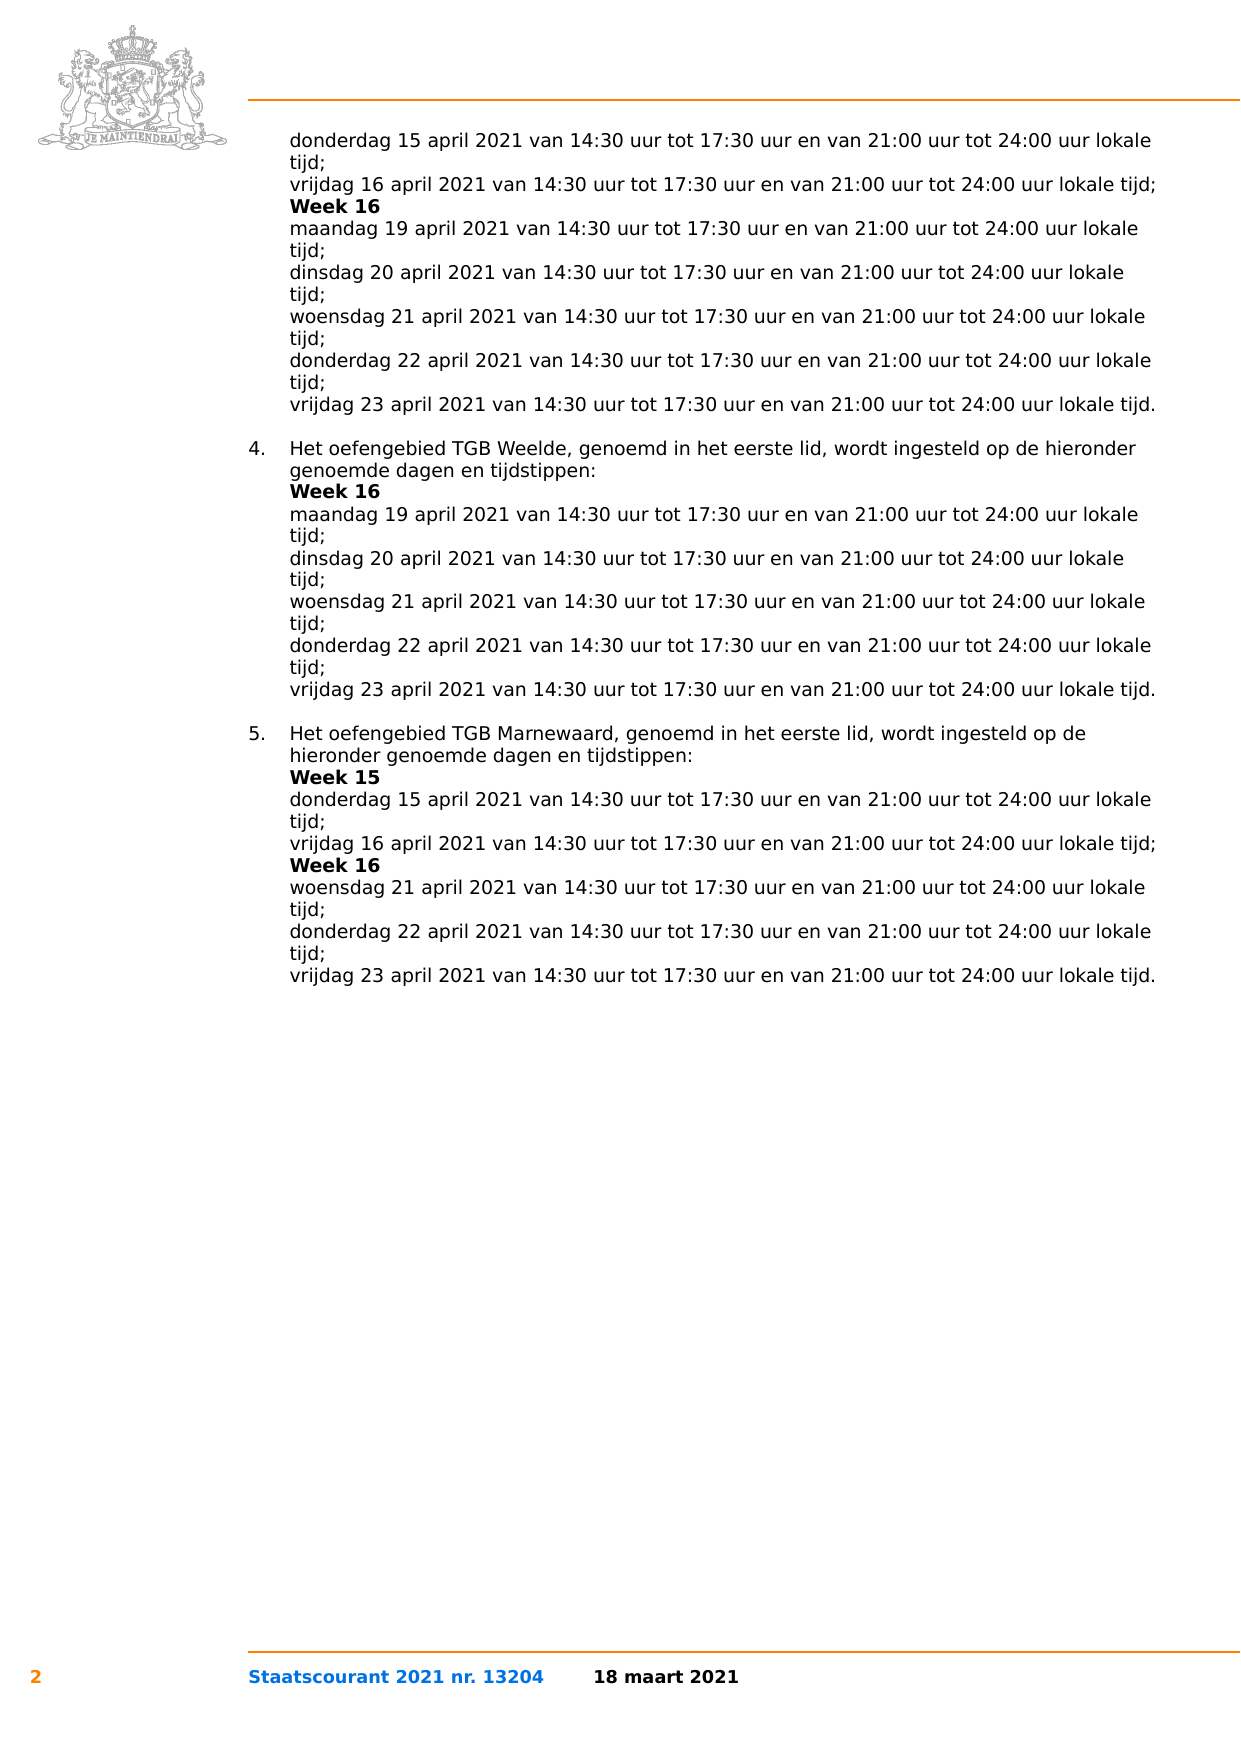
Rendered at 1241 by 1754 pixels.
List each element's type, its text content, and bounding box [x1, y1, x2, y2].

text donderdag 22 april 2021 van 14:30 uur tot 17:30 uur en van 21:00 uur tot 24:00 uur lokale tijd; [289, 350, 1163, 394]
text dinsdag 20 april 2021 van 14:30 uur tot 17:30 uur en van 21:00 uur tot 24:00 uur lokale tijd; [289, 547, 1163, 591]
text woensdag 21 april 2021 van 14:30 uur tot 17:30 uur en van 21:00 uur tot 24:00 uur lokale tijd; [289, 877, 1163, 921]
text Week 15 [289, 767, 1163, 789]
text donderdag 22 april 2021 van 14:30 uur tot 17:30 uur en van 21:00 uur tot 24:00 uur lokale tijd; [289, 921, 1163, 965]
text woensdag 21 april 2021 van 14:30 uur tot 17:30 uur en van 21:00 uur tot 24:00 uur lokale tijd; [289, 306, 1163, 350]
text donderdag 15 april 2021 van 14:30 uur tot 17:30 uur en van 21:00 uur tot 24:00 uur lokale tijd; [289, 789, 1163, 833]
text vrijdag 23 april 2021 van 14:30 uur tot 17:30 uur en van 21:00 uur tot 24:00 uur lokale tijd. [289, 394, 1163, 416]
text vrijdag 23 april 2021 van 14:30 uur tot 17:30 uur en van 21:00 uur tot 24:00 uur lokale tijd. [289, 965, 1163, 987]
text Week 16 [289, 196, 1163, 218]
text dinsdag 20 april 2021 van 14:30 uur tot 17:30 uur en van 21:00 uur tot 24:00 uur lokale tijd; [289, 262, 1163, 306]
text donderdag 15 april 2021 van 14:30 uur tot 17:30 uur en van 21:00 uur tot 24:00 uur lokale tijd; [289, 130, 1163, 174]
text maandag 19 april 2021 van 14:30 uur tot 17:30 uur en van 21:00 uur tot 24:00 uur lokale tijd; [289, 218, 1163, 262]
text vrijdag 23 april 2021 van 14:30 uur tot 17:30 uur en van 21:00 uur tot 24:00 uur lokale tijd. [289, 679, 1163, 701]
text vrijdag 16 april 2021 van 14:30 uur tot 17:30 uur en van 21:00 uur tot 24:00 uur lokale tijd; [289, 833, 1163, 855]
picture [38, 25, 227, 150]
text Week 16 [289, 481, 1163, 503]
text 4. Het oefengebied TGB Weelde, genoemd in het eerste lid, wordt ingesteld op de hieronder genoemde dagen en tijdstippen: [248, 437, 1163, 481]
text woensdag 21 april 2021 van 14:30 uur tot 17:30 uur en van 21:00 uur tot 24:00 uur lokale tijd; [289, 591, 1163, 635]
text 5. Het oefengebied TGB Marnewaard, genoemd in het eerste lid, wordt ingesteld op de hieronder genoemde dagen en tijdstippen: [248, 723, 1163, 767]
text maandag 19 april 2021 van 14:30 uur tot 17:30 uur en van 21:00 uur tot 24:00 uur lokale tijd; [289, 503, 1163, 547]
text vrijdag 16 april 2021 van 14:30 uur tot 17:30 uur en van 21:00 uur tot 24:00 uur lokale tijd; [289, 174, 1163, 196]
text Week 16 [289, 855, 1163, 877]
text donderdag 22 april 2021 van 14:30 uur tot 17:30 uur en van 21:00 uur tot 24:00 uur lokale tijd; [289, 635, 1163, 679]
